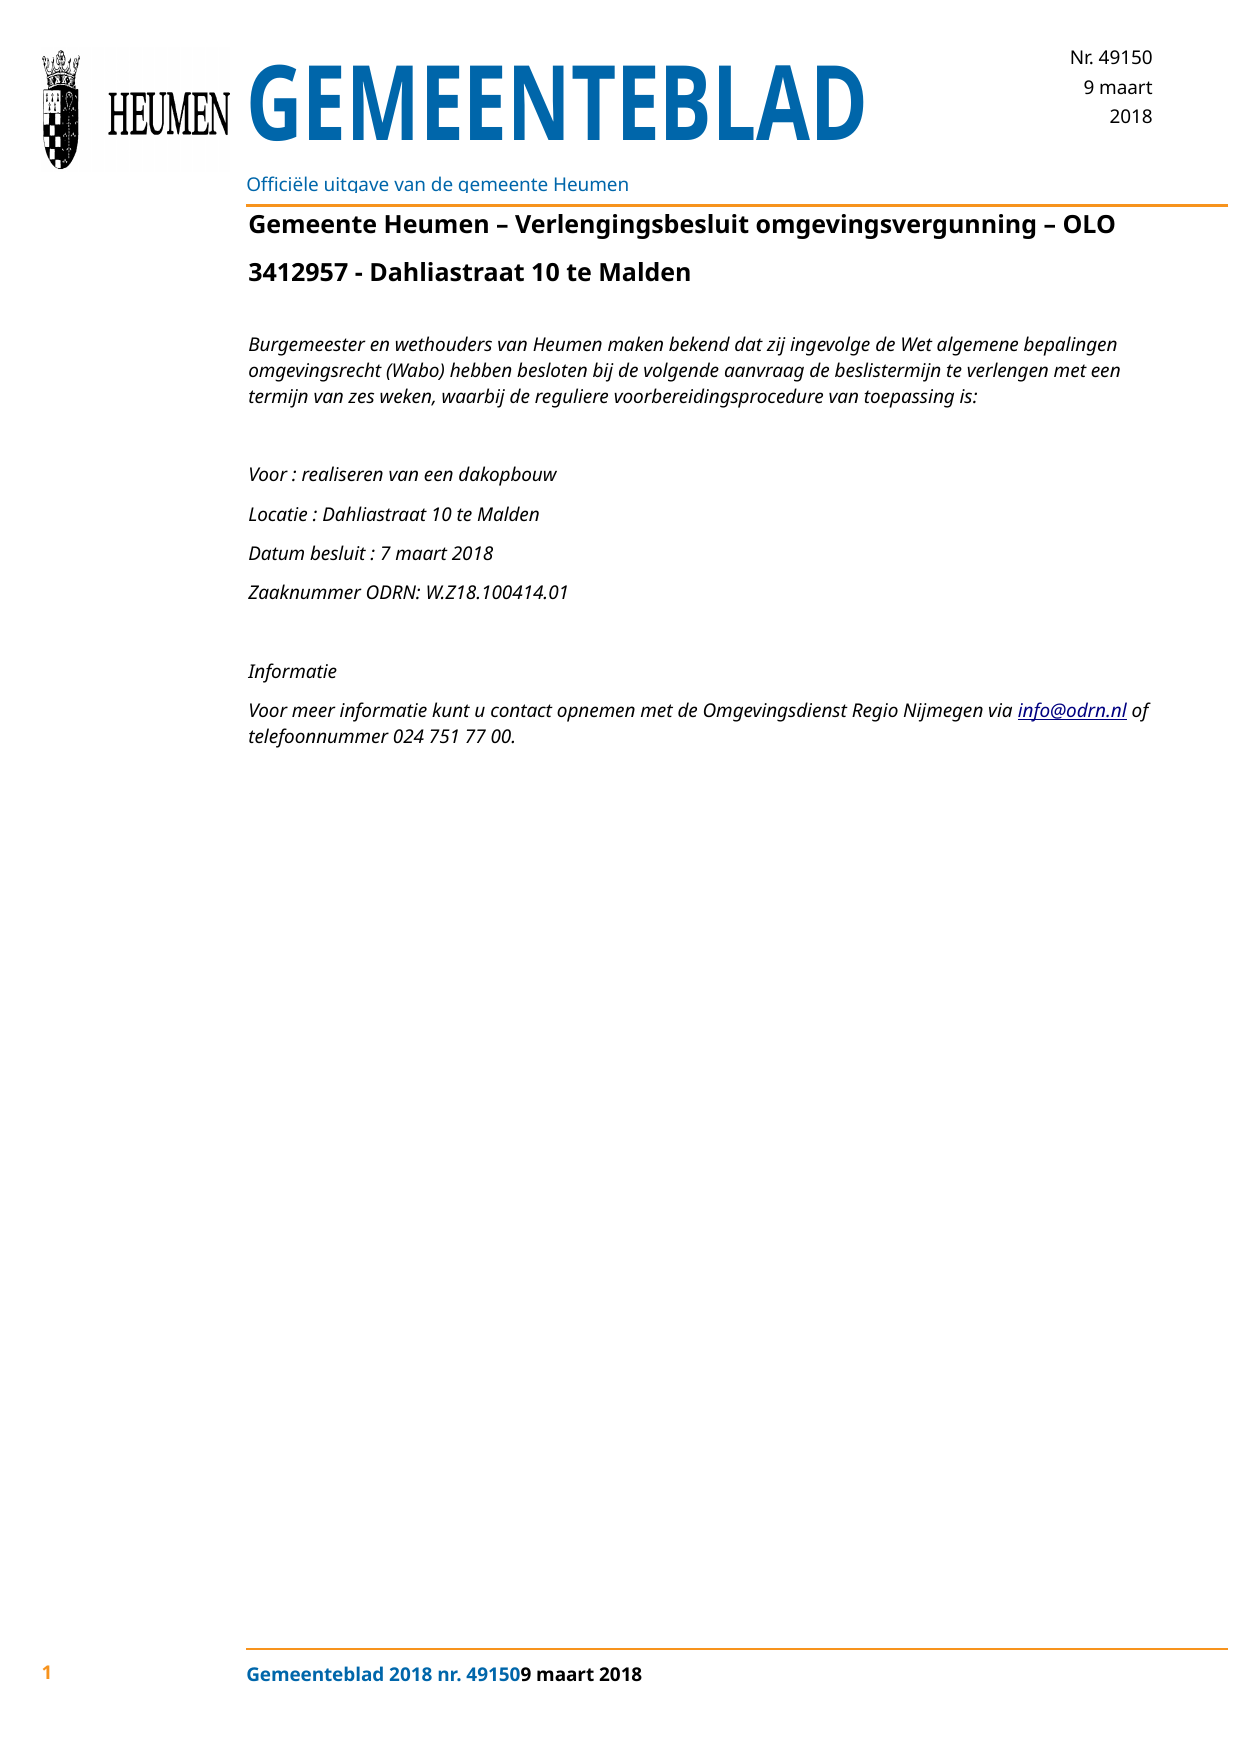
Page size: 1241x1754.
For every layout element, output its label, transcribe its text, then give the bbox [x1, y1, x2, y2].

text Voor : realiseren van een dakopbouw [248, 461, 1152, 487]
text Burgemeester en wethouders van Heumen maken bekend dat zij ingevolge de Wet algemene bepalingen omgevingsrecht (Wabo) hebben besloten bij de volgende aanvraag de beslistermijn te verlengen met een termijn van zes weken, waarbij de reguliere voorbereidingsprocedure van toepassing is: [248, 331, 1152, 409]
text Datum besluit : 7 maart 2018 [248, 540, 1152, 566]
text Informatie [248, 658, 1152, 683]
text Gemeente Heumen – Verlengingsbesluit omgevingsvergunning – OLO 3412957 - Dahliastraat 10 te Malden [248, 207, 1152, 288]
picture [41, 47, 231, 172]
text Voor meer informatie kunt u contact opnemen met de Omgevingsdienst Regio Nijmegen via info@odrn.nl of telefoonnummer 024 751 77 00. [248, 697, 1152, 748]
text Locatie : Dahliastraat 10 te Malden [248, 501, 1152, 526]
text Zaaknummer ODRN: W.Z18.100414.01 [248, 579, 1152, 605]
